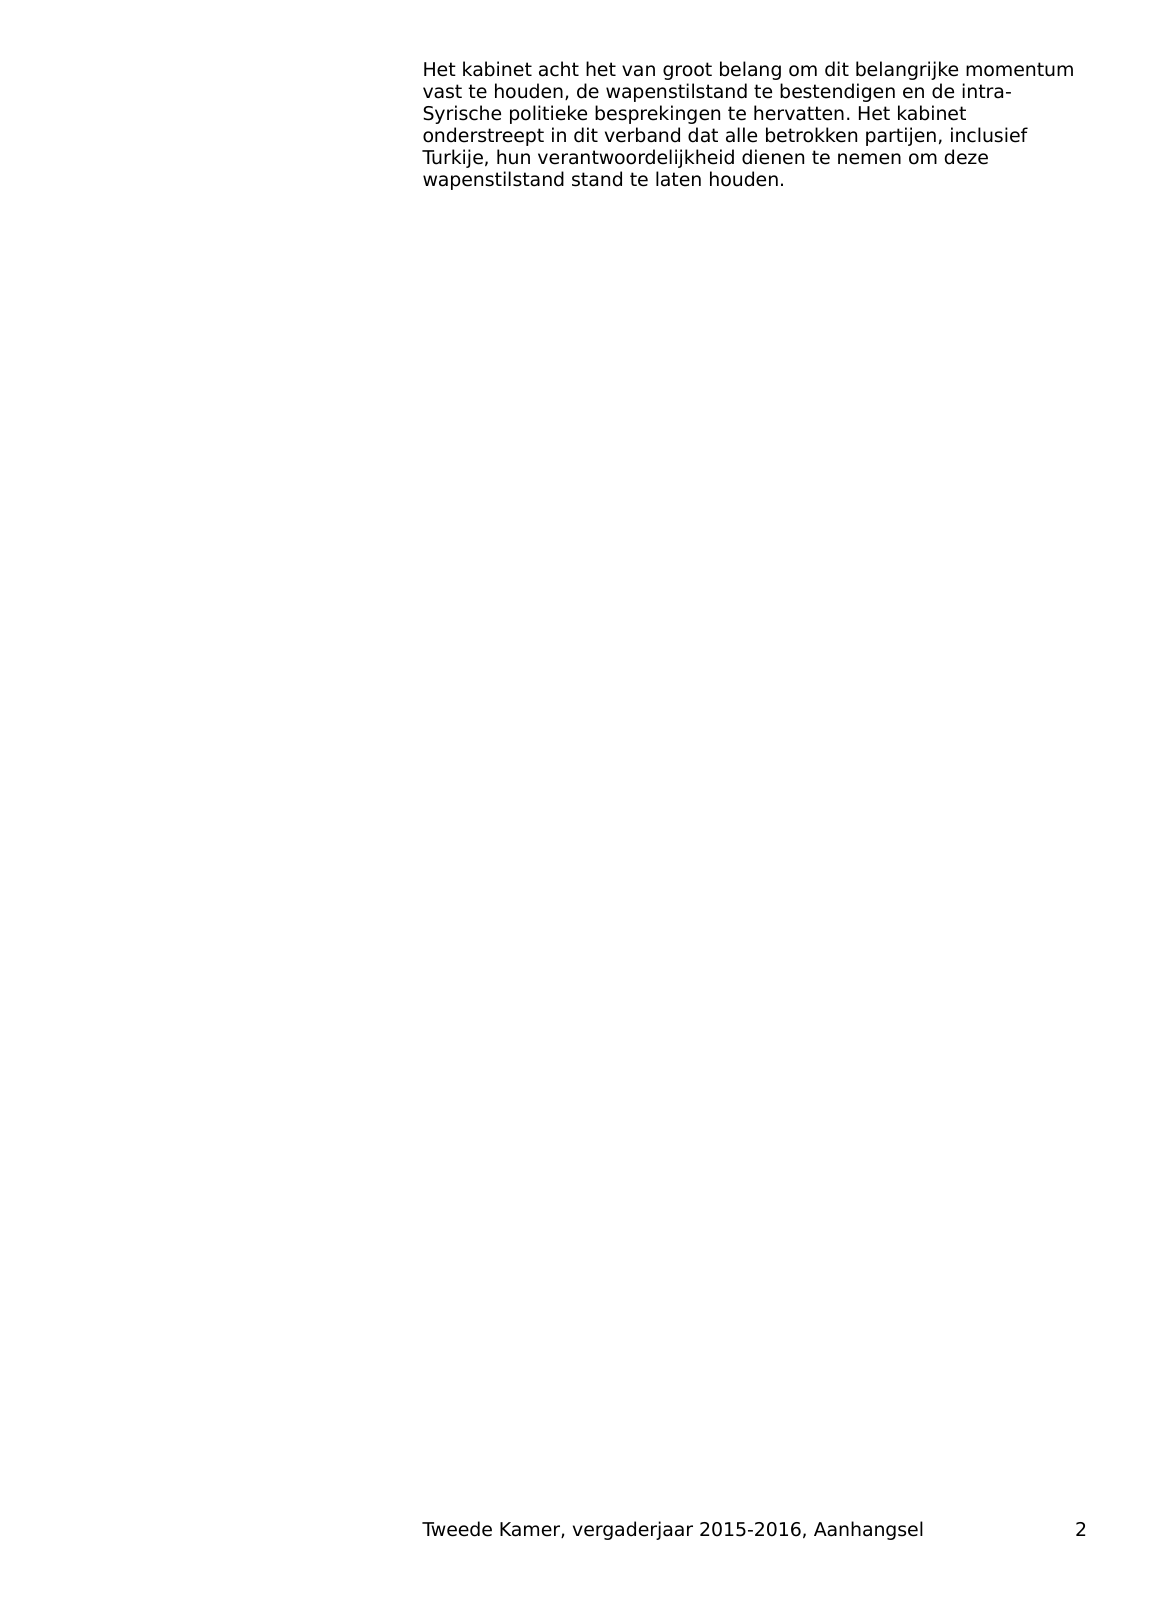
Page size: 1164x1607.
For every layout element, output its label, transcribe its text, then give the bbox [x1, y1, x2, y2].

text Het kabinet acht het van groot belang om dit belangrijke momentum vast te houden, de wapenstilstand te bestendigen en de intra-Syrische politieke besprekingen te hervatten. Het kabinet onderstreept in dit verband dat alle betrokken partijen, inclusief Turkije, hun verantwoordelijkheid dienen te nemen om deze wapenstilstand stand te laten houden. [422, 59, 1087, 191]
